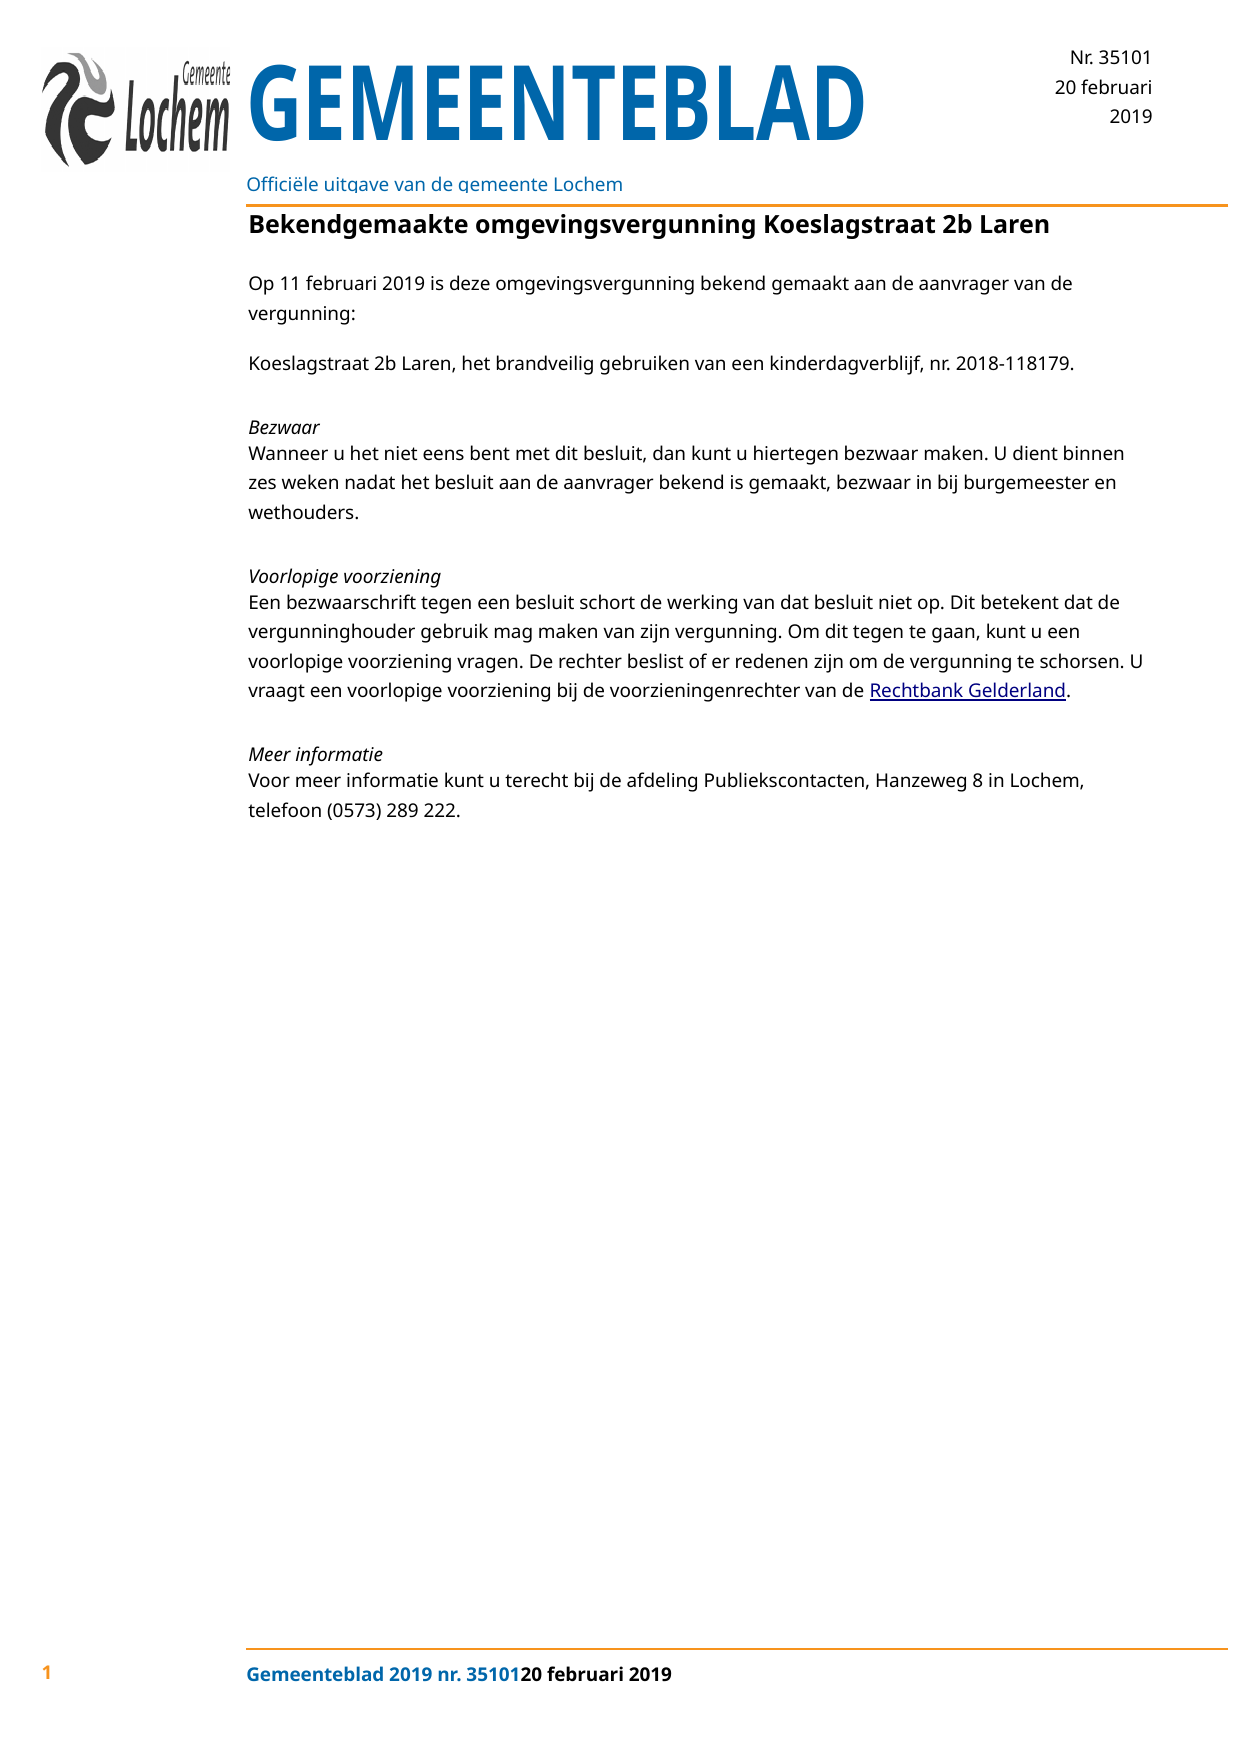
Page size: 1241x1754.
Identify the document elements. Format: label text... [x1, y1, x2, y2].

picture [41, 47, 231, 172]
text Bekendgemaakte omgevingsvergunning Koeslagstraat 2b Laren [248, 207, 1152, 241]
text Bezwaar [248, 414, 1152, 440]
text Koeslagstraat 2b Laren, het brandveilig gebruiken van een kinderdagverblijf, nr. 2018-118179. [248, 350, 1152, 376]
text Op 11 februari 2019 is deze omgevingsvergunning bekend gemaakt aan de aanvrager van de vergunning: [248, 270, 1152, 326]
text Voorlopige voorziening [248, 563, 1152, 589]
text Meer informatie [248, 742, 1152, 767]
text Een bezwaarschrift tegen een besluit schort de werking van dat besluit niet op. Dit betekent dat de vergunninghouder gebruik mag maken van zijn vergunning. Om dit tegen te gaan, kunt u een voorlopige voorziening vragen. De rechter beslist of er redenen zijn om de vergunning te schorsen. U vraagt een voorlopige voorziening bij de voorzieningenrechter van de Rechtbank Gelderland. [248, 589, 1152, 703]
text Wanneer u het niet eens bent met dit besluit, dan kunt u hiertegen bezwaar maken. U dient binnen zes weken nadat het besluit aan de aanvrager bekend is gemaakt, bezwaar in bij burgemeester en wethouders. [248, 440, 1152, 525]
text Voor meer informatie kunt u terecht bij de afdeling Publiekscontacten, Hanzeweg 8 in Lochem, telefoon (0573) 289 222. [248, 767, 1152, 823]
